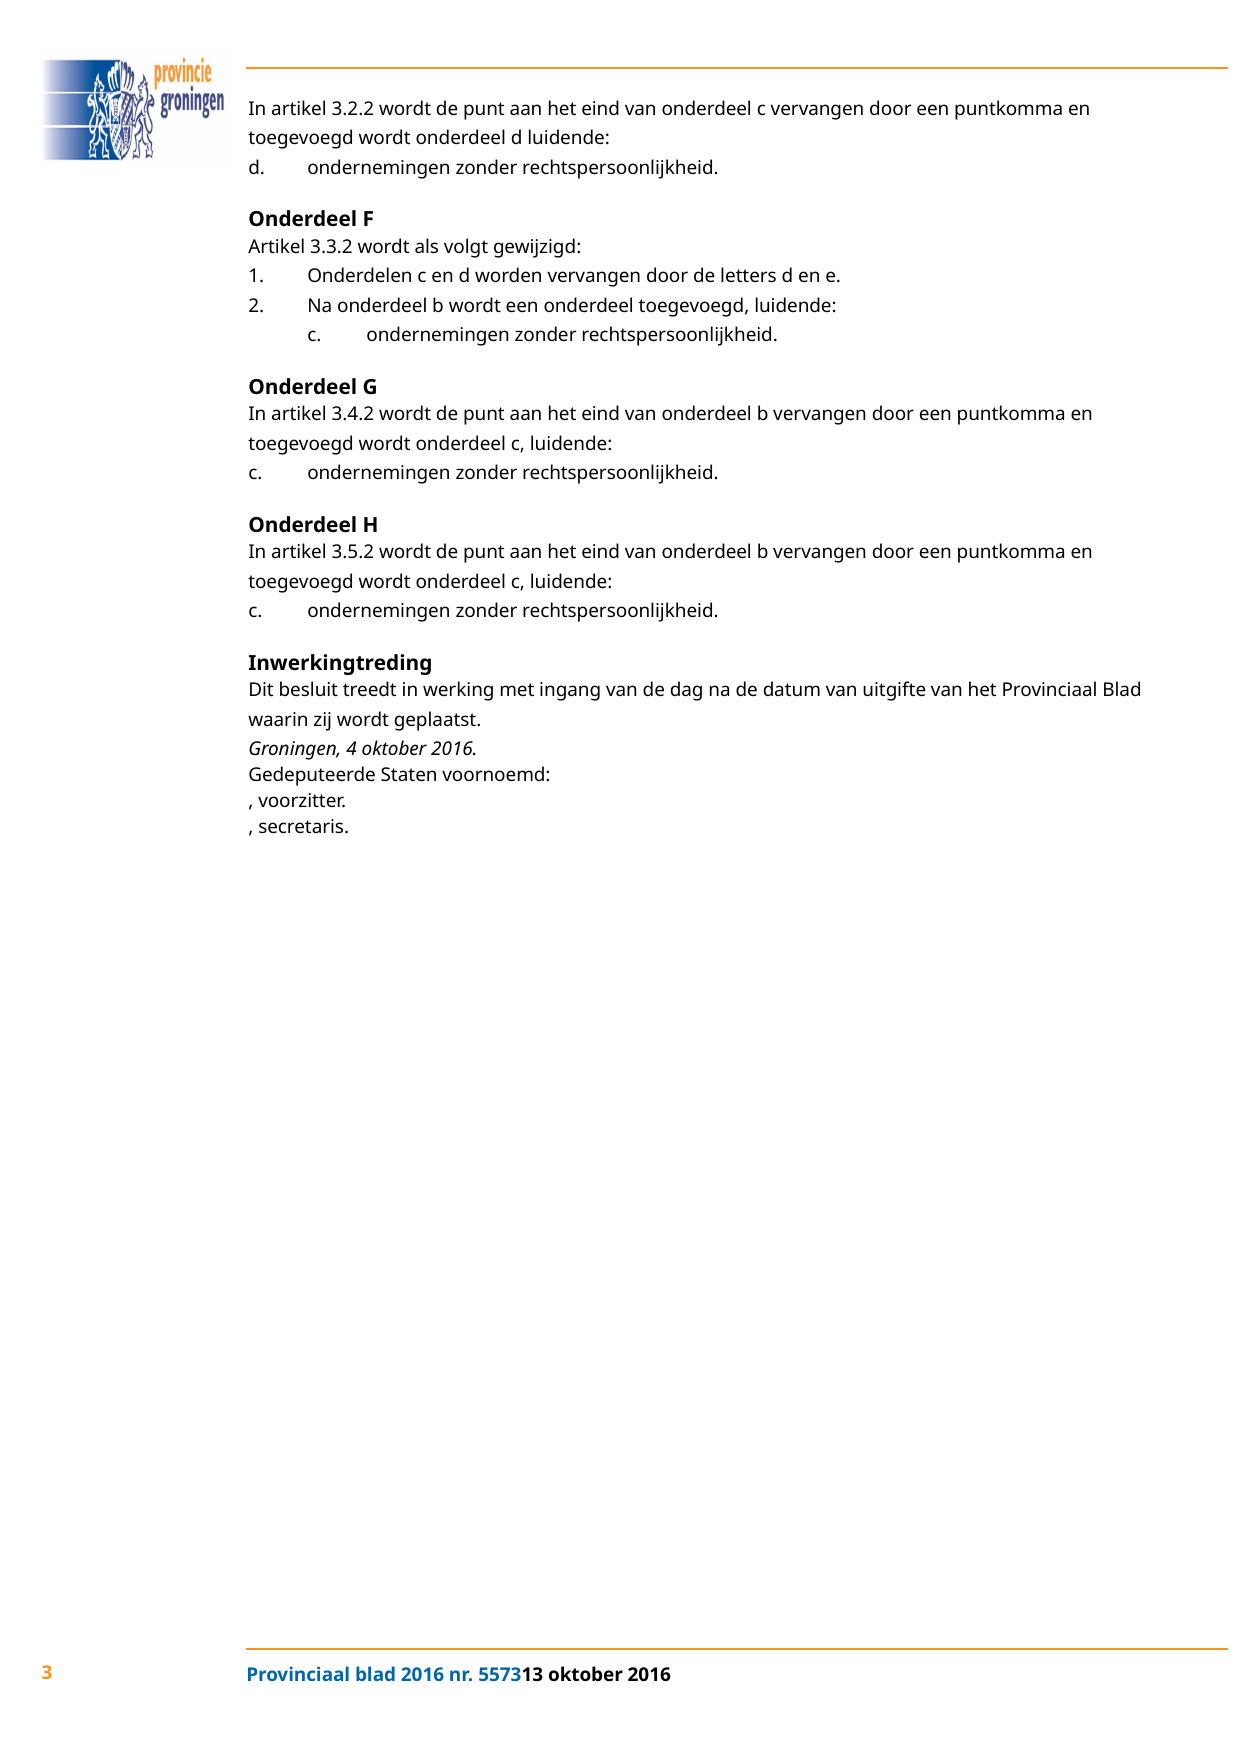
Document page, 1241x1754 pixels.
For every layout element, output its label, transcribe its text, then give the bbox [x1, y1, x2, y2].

text Artikel 3.3.2 wordt als volgt gewijzigd: [248, 233, 1152, 258]
list ondernemingen zonder rechtspersoonlijkheid. [248, 598, 1152, 623]
text In artikel 3.4.2 wordt de punt aan het eind van onderdeel b vervangen door een puntkomma en toegevoegd wordt onderdeel c, luidende: [248, 400, 1152, 456]
text Dit besluit treedt in werking met ingang van de dag na de datum van uitgifte van het Provinciaal Blad waarin zij wordt geplaatst. [248, 676, 1152, 732]
text In artikel 3.2.2 wordt de punt aan het eind van onderdeel c vervangen door een puntkomma en toegevoegd wordt onderdeel d luidende: [248, 95, 1152, 150]
list Na onderdeel b wordt een onderdeel toegevoegd, luidende: [248, 292, 1152, 318]
text Groningen, 4 oktober 2016. [248, 736, 1152, 761]
text Onderdeel F [248, 204, 1152, 233]
text Onderdeel G [248, 372, 1152, 400]
text Gedeputeerde Staten voornoemd: [248, 761, 1152, 787]
text , secretaris. [248, 813, 1152, 838]
text Inwerkingtreding [248, 648, 1152, 676]
picture [41, 47, 231, 172]
list ondernemingen zonder rechtspersoonlijkheid. [307, 322, 1152, 347]
list ondernemingen zonder rechtspersoonlijkheid. [248, 154, 1152, 180]
text , voorzitter. [248, 787, 1152, 813]
list ondernemingen zonder rechtspersoonlijkheid. [248, 459, 1152, 485]
text In artikel 3.5.2 wordt de punt aan het eind van onderdeel b vervangen door een puntkomma en toegevoegd wordt onderdeel c, luidende: [248, 538, 1152, 594]
text Onderdeel H [248, 510, 1152, 538]
list Onderdelen c en d worden vervangen door de letters d en e. [248, 262, 1152, 288]
